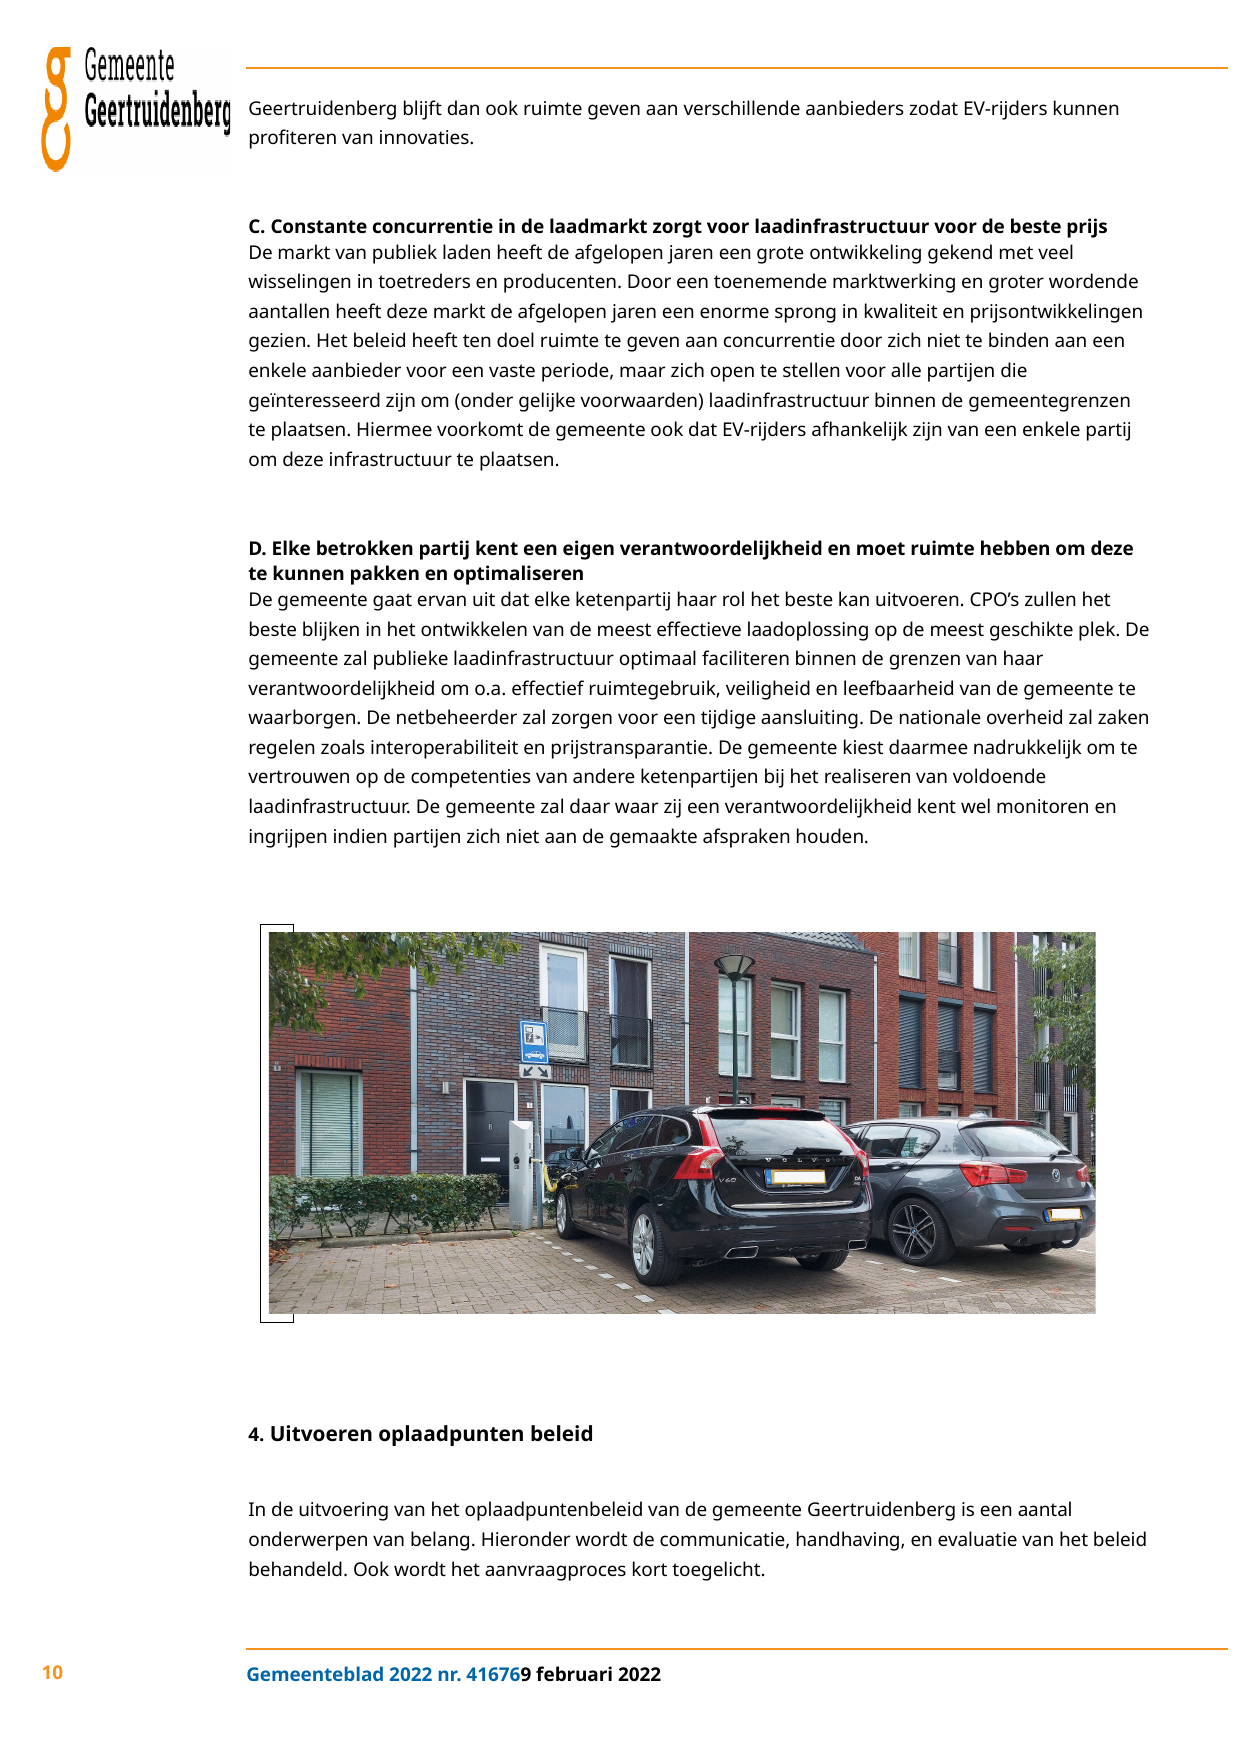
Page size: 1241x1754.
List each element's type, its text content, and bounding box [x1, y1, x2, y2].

text In de uitvoering van het oplaadpuntenbeleid van de gemeente Geertruidenberg is een aantal onderwerpen van belang. Hieronder wordt de communicatie, handhaving, en evaluatie van het beleid behandeld. Ook wordt het aanvraagproces kort toegelicht. [248, 1497, 1152, 1581]
text 4. Uitvoeren oplaadpunten beleid [248, 1419, 1152, 1447]
text Geertruidenberg blijft dan ook ruimte geven aan verschillende aanbieders zodat EV-rijders kunnen profiteren van innovaties. [248, 95, 1152, 150]
text D. Elke betrokken partij kent een eigen verantwoordelijkheid en moet ruimte hebben om deze te kunnen pakken en optimaliseren [248, 535, 1152, 586]
text C. Constante concurrentie in de laadmarkt zorgt voor laadinfrastructuur voor de beste prijs [248, 213, 1152, 239]
picture [268, 932, 1096, 1314]
picture [41, 47, 231, 172]
text De gemeente gaat ervan uit dat elke ketenpartij haar rol het beste kan uitvoeren. CPO’s zullen het beste blijken in het ontwikkelen van de meest effectieve laadoplossing op de meest geschikte plek. De gemeente zal publieke laadinfrastructuur optimaal faciliteren binnen de grenzen van haar verantwoordelijkheid om o.a. effectief ruimtegebruik, veiligheid en leefbaarheid van de gemeente te waarborgen. De netbeheerder zal zorgen voor een tijdige aansluiting. De nationale overheid zal zaken regelen zoals interoperabiliteit en prijstransparantie. De gemeente kiest daarmee nadrukkelijk om te vertrouwen op de competenties van andere ketenpartijen bij het realiseren van voldoende laadinfrastructuur. De gemeente zal daar waar zij een verantwoordelijkheid kent wel monitoren en ingrijpen indien partijen zich niet aan de gemaakte afspraken houden. [248, 586, 1152, 848]
text De markt van publiek laden heeft de afgelopen jaren een grote ontwikkeling gekend met veel wisselingen in toetreders en producenten. Door een toenemende marktwerking en groter wordende aantallen heeft deze markt de afgelopen jaren een enorme sprong in kwaliteit en prijsontwikkelingen gezien. Het beleid heeft ten doel ruimte te geven aan concurrentie door zich niet te binden aan een enkele aanbieder voor een vaste periode, maar zich open te stellen voor alle partijen die geïnteresseerd zijn om (onder gelijke voorwaarden) laadinfrastructuur binnen de gemeentegrenzen te plaatsen. Hiermee voorkomt de gemeente ook dat EV-rijders afhankelijk zijn van een enkele partij om deze infrastructuur te plaatsen. [248, 239, 1152, 472]
